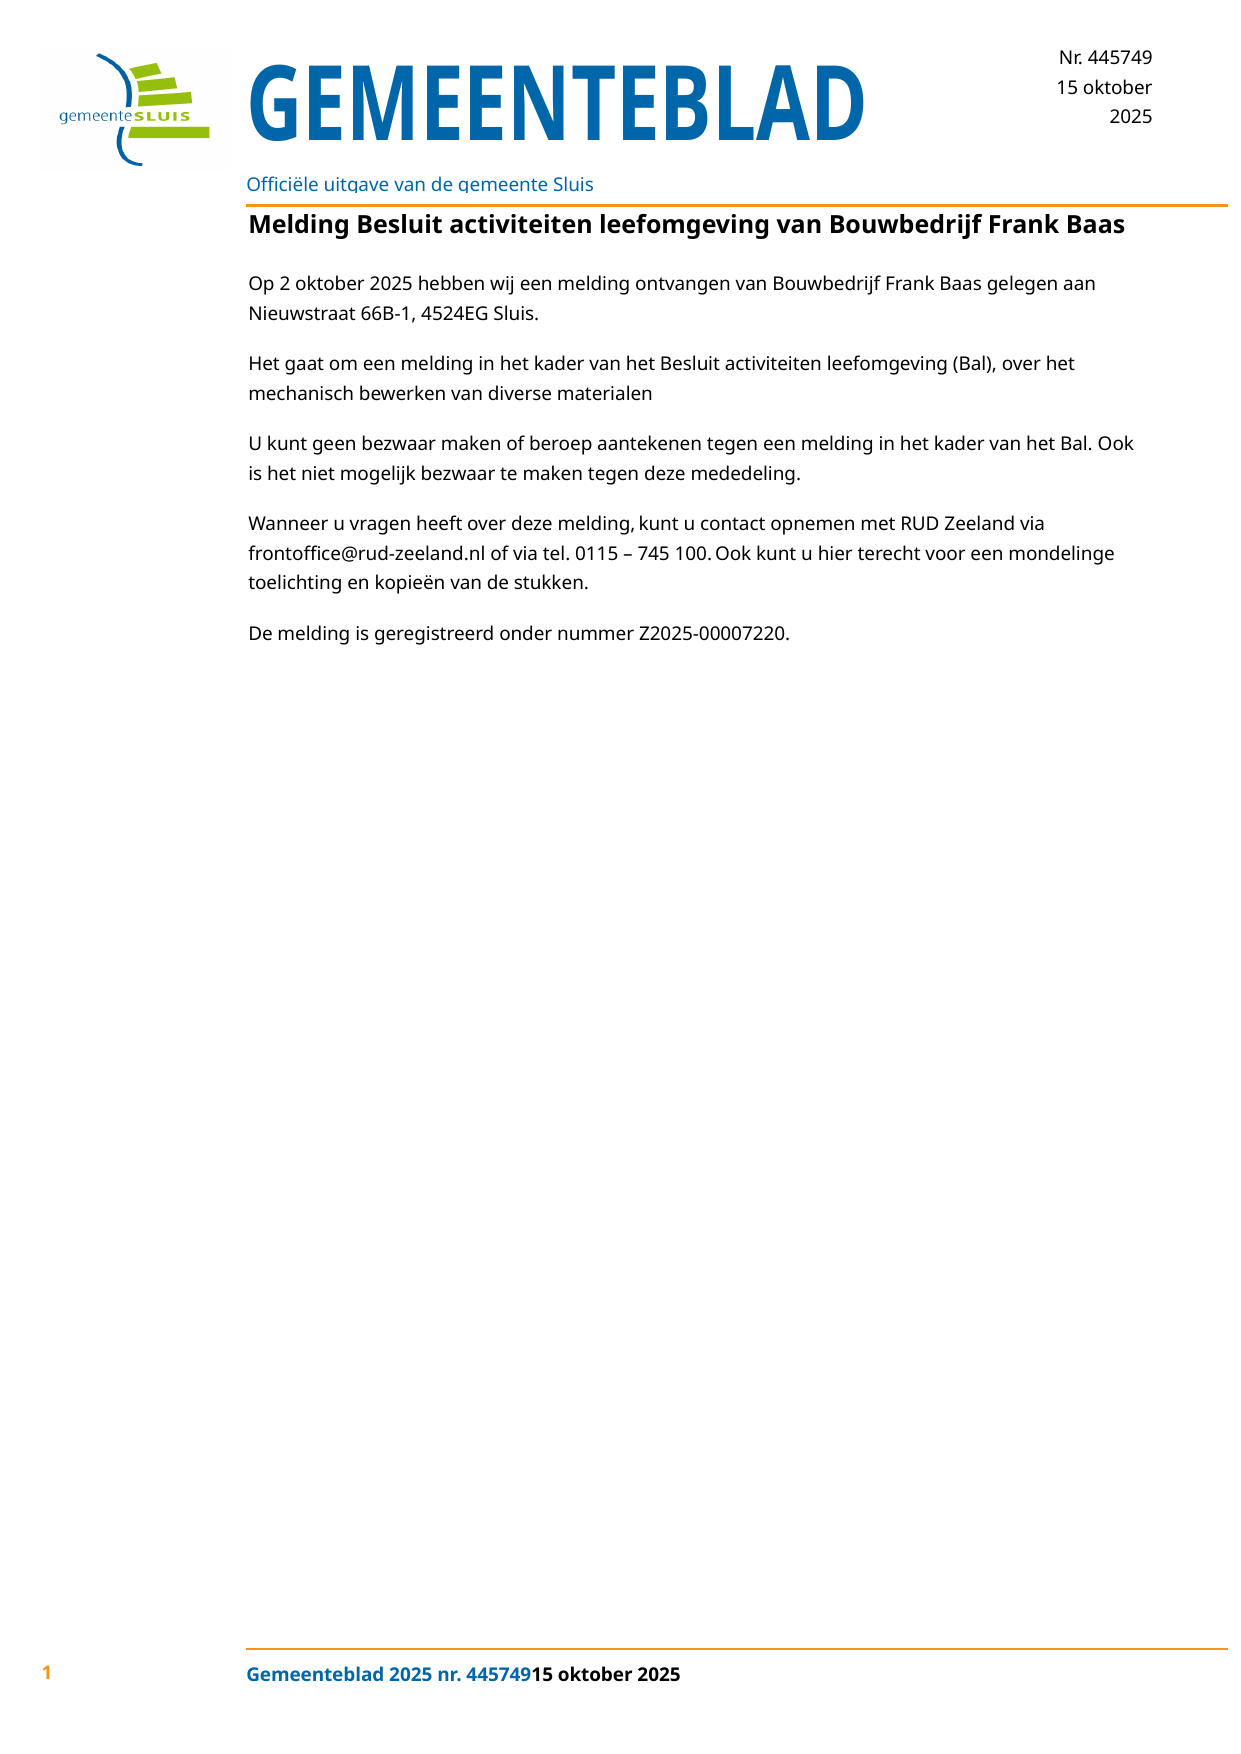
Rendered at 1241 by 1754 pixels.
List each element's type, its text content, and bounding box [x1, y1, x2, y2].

text U kunt geen bezwaar maken of beroep aantekenen tegen een melding in het kader van het Bal. Ook is het niet mogelijk bezwaar te maken tegen deze mededeling. [248, 430, 1152, 486]
text De melding is geregistreerd onder nummer Z2025-00007220. [248, 620, 1152, 646]
text Melding Besluit activiteiten leefomgeving van Bouwbedrijf Frank Baas [248, 207, 1152, 241]
text Wanneer u vragen heeft over deze melding, kunt u contact opnemen met RUD Zeeland via frontoffice@rud-zeeland.nl of via tel. 0115 – 745 100. Ook kunt u hier terecht voor een mondelinge toelichting en kopieën van de stukken. [248, 510, 1152, 595]
picture [41, 47, 231, 172]
text Op 2 oktober 2025 hebben wij een melding ontvangen van Bouwbedrijf Frank Baas gelegen aan Nieuwstraat 66B-1, 4524EG Sluis. [248, 270, 1152, 326]
text Het gaat om een melding in het kader van het Besluit activiteiten leefomgeving (Bal), over het mechanisch bewerken van diverse materialen [248, 350, 1152, 406]
